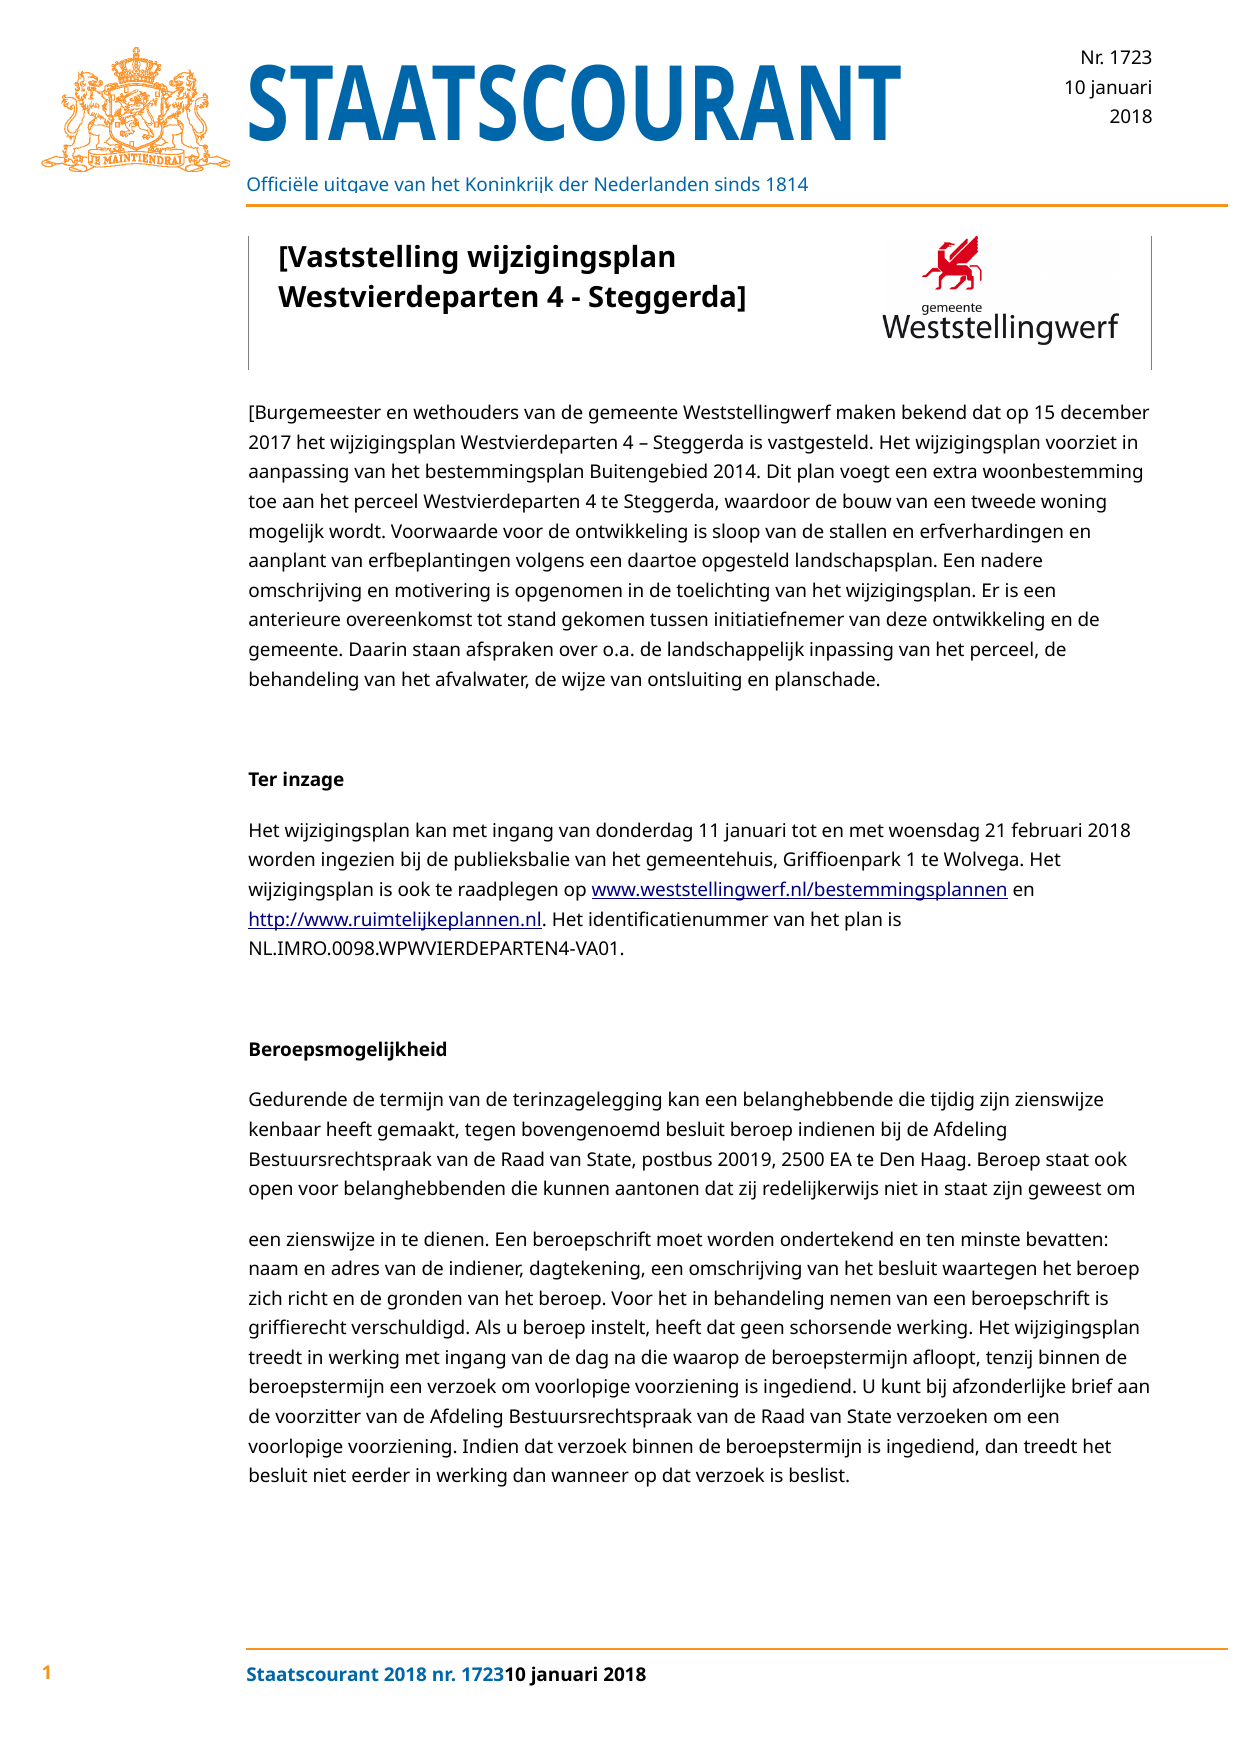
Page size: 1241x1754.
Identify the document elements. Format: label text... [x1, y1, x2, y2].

table_header [850, 236, 1151, 370]
text Ter inzage [248, 767, 1152, 792]
text [Burgemeester en wethouders van de gemeente Weststellingwerf maken bekend dat op 15 december 2017 het wijzigingsplan Westvierdeparten 4 – Steggerda is vastgesteld. Het wijzigingsplan voorziet in aanpassing van het bestemmingsplan Buitengebied 2014. Dit plan voegt een extra woonbestemming toe aan het perceel Westvierdeparten 4 te Steggerda, waardoor de bouw van een tweede woning mogelijk wordt. Voorwaarde voor de ontwikkeling is sloop van de stallen en erfverhardingen en aanplant van erfbeplantingen volgens een daartoe opgesteld landschapsplan. Een nadere omschrijving en motivering is opgenomen in de toelichting van het wijzigingsplan. Er is een anterieure overeenkomst tot stand gekomen tussen initiatiefnemer van deze ontwikkeling en de gemeente. Daarin staan afspraken over o.a. de landschappelijk inpassing van het perceel, de behandeling van het afvalwater, de wijze van ontsluiting en planschade. [248, 399, 1152, 691]
picture [41, 47, 231, 172]
table_header [Vaststelling wijzigingsplan Westvierdeparten 4 - Steggerda] [249, 236, 850, 370]
text Beroepsmogelijkheid [248, 1036, 1152, 1062]
text Gedurende de termijn van de terinzagelegging kan een belanghebbende die tijdig zijn zienswijze kenbaar heeft gemaakt, tegen bovengenoemd besluit beroep indienen bij de Afdeling Bestuursrechtspraak van de Raad van State, postbus 20019, 2500 EA te Den Haag. Beroep staat ook open voor belanghebbenden die kunnen aantonen dat zij redelijkerwijs niet in staat zijn geweest om [248, 1087, 1152, 1201]
picture [882, 236, 1119, 345]
text Het wijzigingsplan kan met ingang van donderdag 11 januari tot en met woensdag 21 februari 2018 worden ingezien bij de publieksbalie van het gemeentehuis, Griffioenpark 1 te Wolvega. Het wijzigingsplan is ook te raadplegen op www.weststellingwerf.nl/bestemmingsplannen en http://www.ruimtelijkeplannen.nl. Het identificatienummer van het plan is NL.IMRO.0098.WPWVIERDEPARTEN4-VA01. [248, 817, 1152, 961]
text een zienswijze in te dienen. Een beroepschrift moet worden ondertekend en ten minste bevatten: naam en adres van de indiener, dagtekening, een omschrijving van het besluit waartegen het beroep zich richt en de gronden van het beroep. Voor het in behandeling nemen van een beroepschrift is griffierecht verschuldigd. Als u beroep instelt, heeft dat geen schorsende werking. Het wijzigingsplan treedt in werking met ingang van de dag na die waarop de beroepstermijn afloopt, tenzij binnen de beroepstermijn een verzoek om voorlopige voorziening is ingediend. U kunt bij afzonderlijke brief aan de voorzitter van de Afdeling Bestuursrechtspraak van de Raad van State verzoeken om een voorlopige voorziening. Indien dat verzoek binnen de beroepstermijn is ingediend, dan treedt het besluit niet eerder in werking dan wanneer op dat verzoek is beslist. [248, 1226, 1152, 1488]
